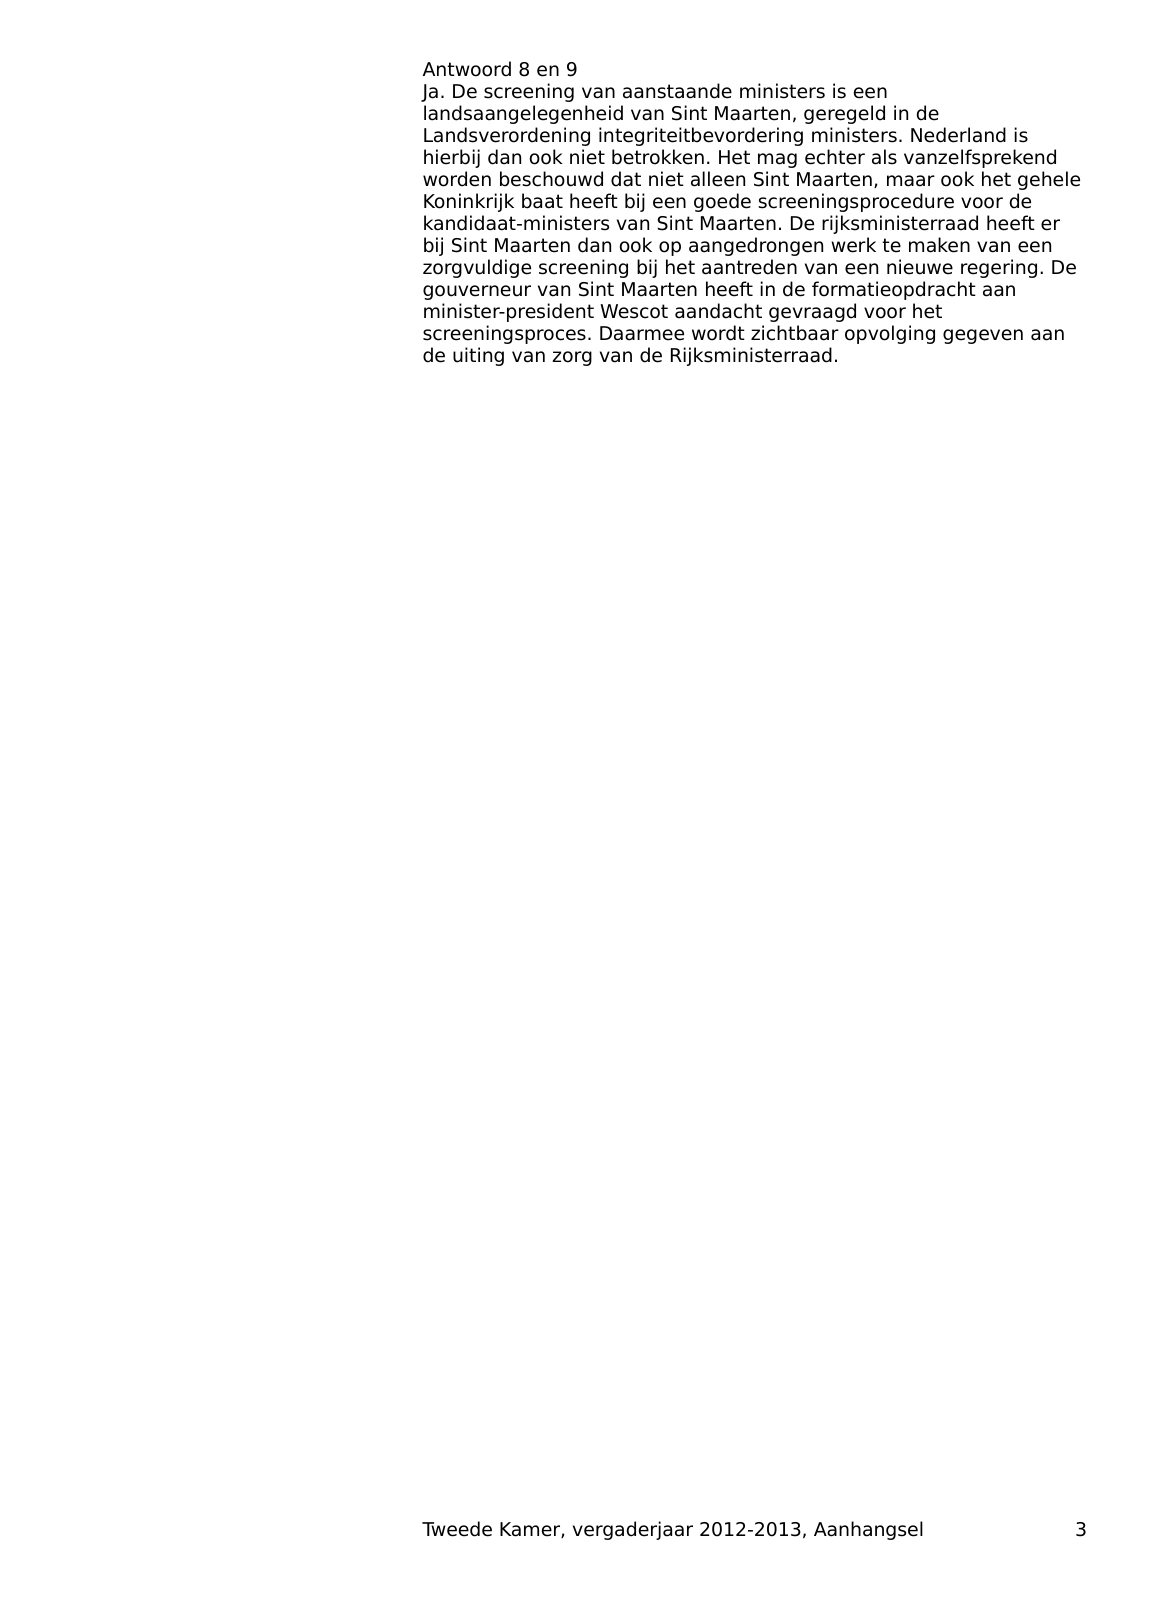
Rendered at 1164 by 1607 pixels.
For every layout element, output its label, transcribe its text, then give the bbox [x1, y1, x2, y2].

text Antwoord 8 en 9 [422, 59, 1087, 81]
text Ja. De screening van aanstaande ministers is een landsaangelegenheid van Sint Maarten, geregeld in de Landsverordening integriteitbevordering ministers. Nederland is hierbij dan ook niet betrokken. Het mag echter als vanzelfsprekend worden beschouwd dat niet alleen Sint Maarten, maar ook het gehele Koninkrijk baat heeft bij een goede screeningsprocedure voor de kandidaat-ministers van Sint Maarten. De rijksministerraad heeft er bij Sint Maarten dan ook op aangedrongen werk te maken van een zorgvuldige screening bij het aantreden van een nieuwe regering. De gouverneur van Sint Maarten heeft in de formatieopdracht aan minister-president Wescot aandacht gevraagd voor het screeningsproces. Daarmee wordt zichtbaar opvolging gegeven aan de uiting van zorg van de Rijksministerraad. [422, 81, 1087, 367]
